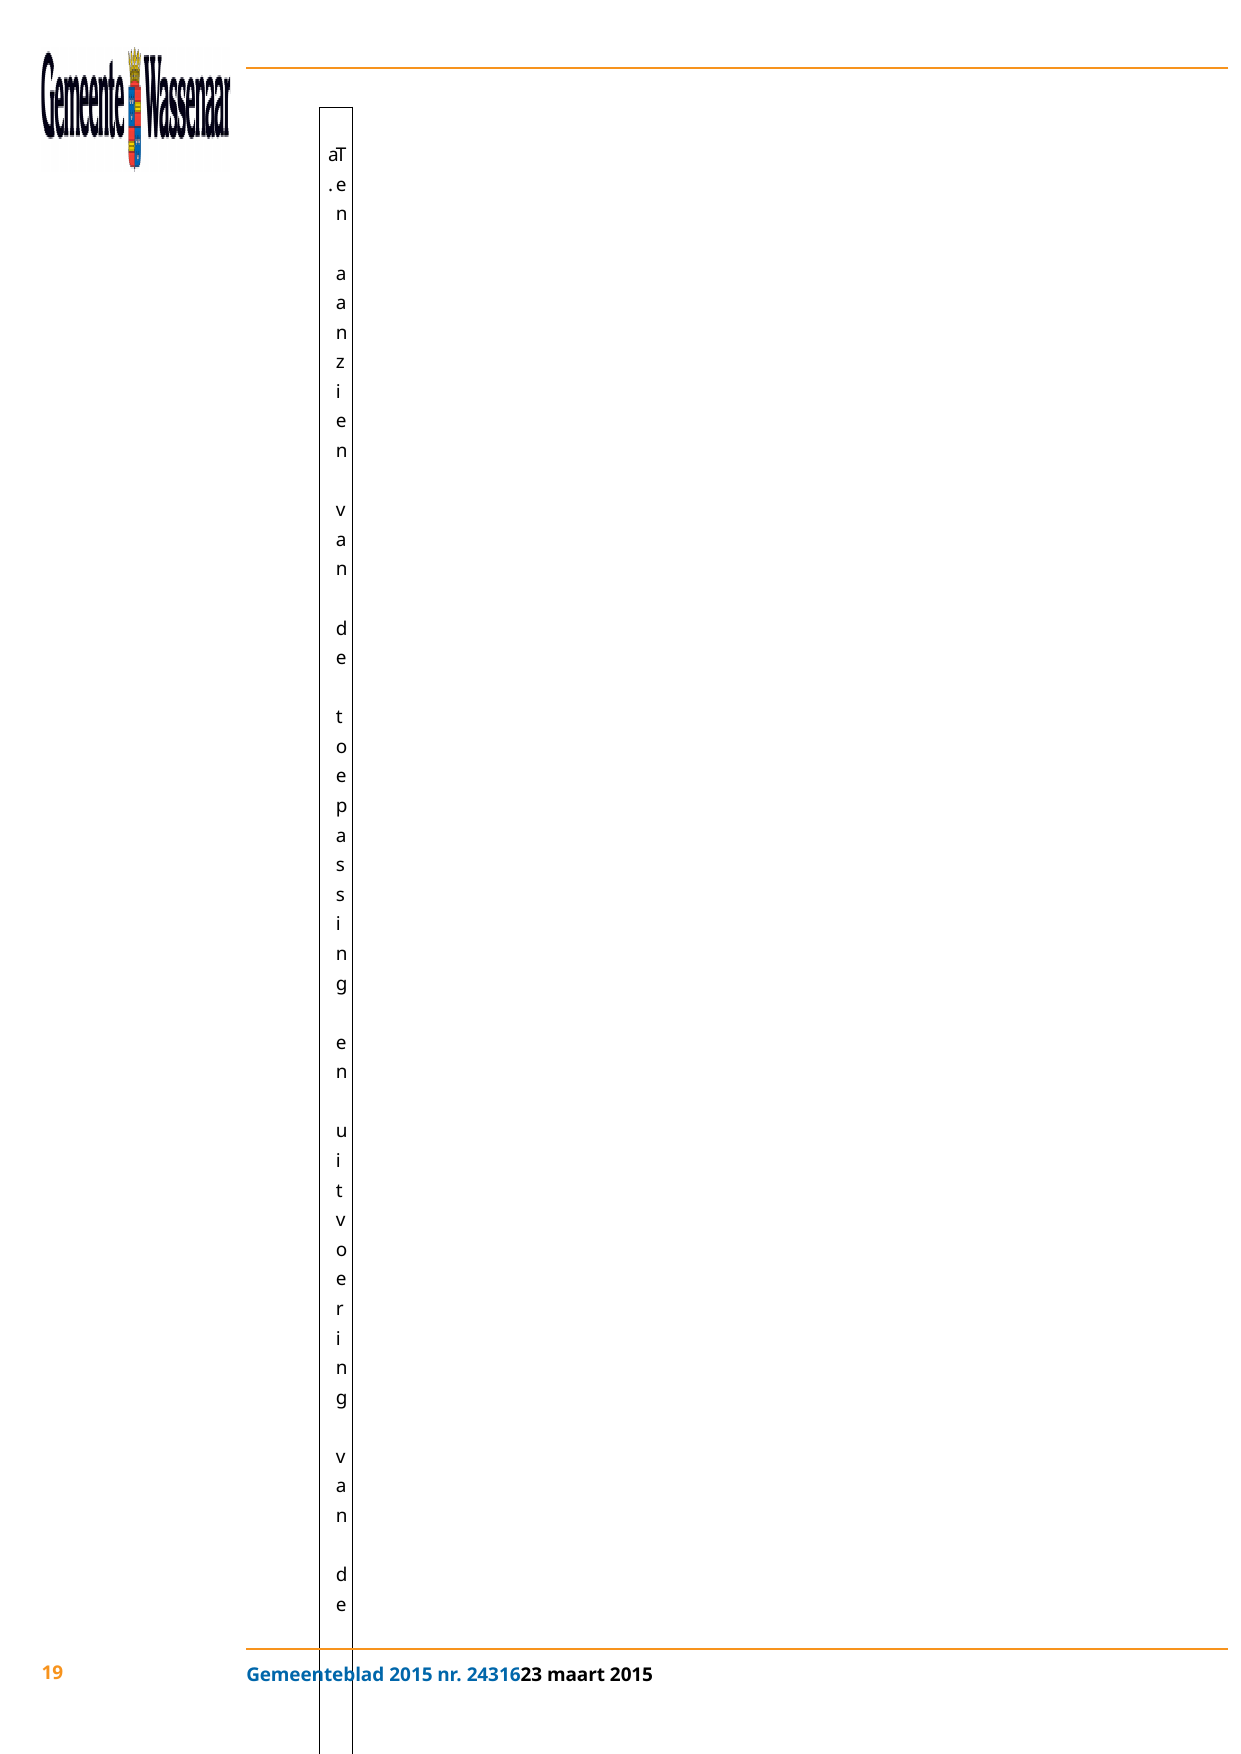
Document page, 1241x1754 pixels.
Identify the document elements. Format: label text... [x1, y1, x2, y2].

table_header a. [328, 141, 336, 1612]
picture [41, 47, 231, 172]
